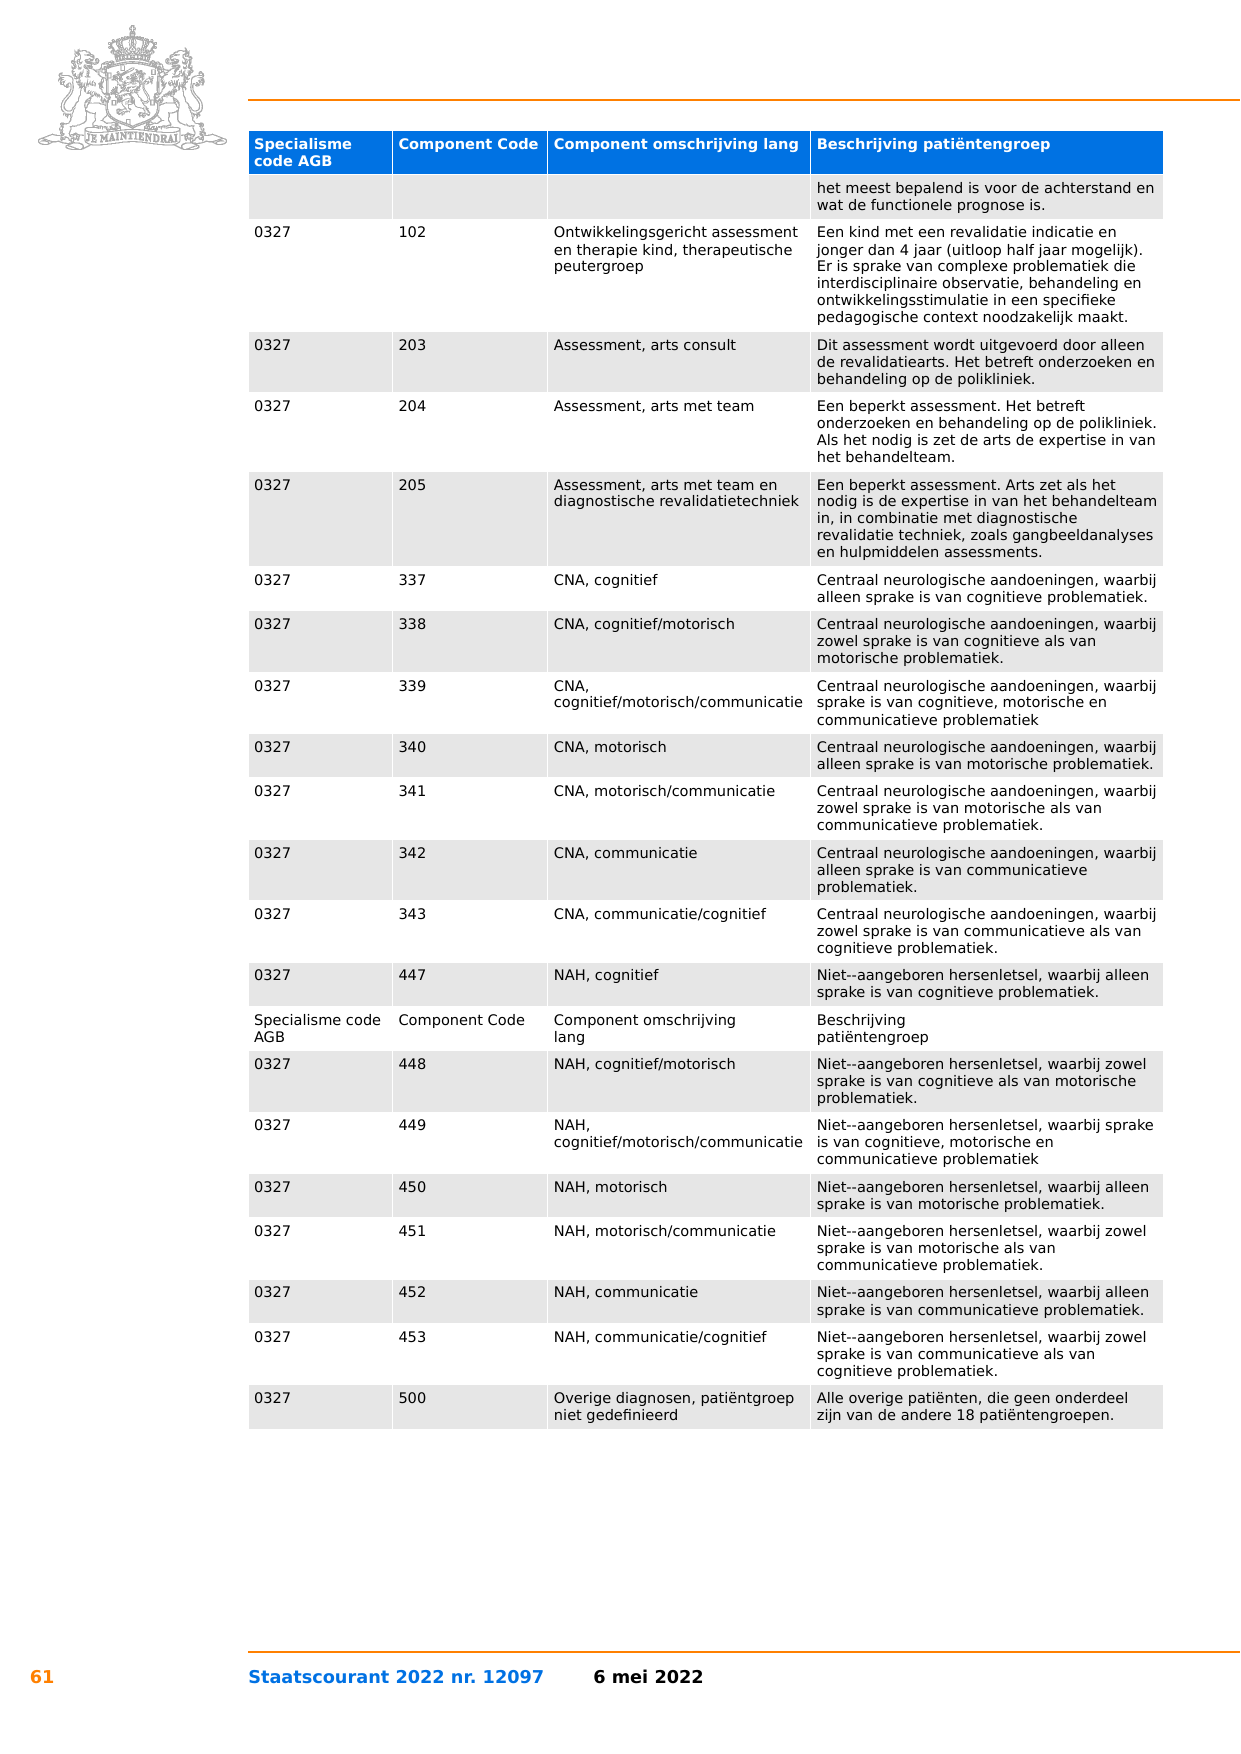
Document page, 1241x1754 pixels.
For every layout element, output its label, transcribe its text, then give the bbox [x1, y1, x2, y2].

table_cell CNA, communicatie [548, 840, 810, 900]
table_cell [249, 175, 392, 219]
table_cell 0327 [249, 1113, 392, 1173]
table_cell 453 [393, 1324, 547, 1384]
table_cell Een beperkt assessment. Arts zet als het nodig is de expertise in van het behandelteam in, in combinatie met diagnostische revalidatie techniek, zoals gangbeeldanalyses en hulpmiddelen assessments. [811, 472, 1163, 566]
table_cell 343 [393, 901, 547, 961]
table_cell Niet--aangeboren hersenletsel, waarbij zowel sprake is van motorische als van communicatieve problematiek. [811, 1218, 1163, 1279]
table_cell 447 [393, 963, 547, 1006]
table_cell NAH, motorisch/communicatie [548, 1218, 810, 1279]
table_cell Een beperkt assessment. Het betreft onderzoeken en behandeling op de polikliniek. Als het nodig is zet de arts de expertise in van het behandelteam. [811, 393, 1163, 471]
table_cell 342 [393, 840, 547, 900]
table_cell CNA, cognitief/motorisch [548, 611, 810, 672]
table_cell 0327 [249, 673, 392, 733]
table_cell [393, 175, 547, 219]
table_cell Niet--aangeboren hersenletsel, waarbij sprake is van cognitieve, motorische en communicatieve problematiek [811, 1113, 1163, 1173]
table_cell Een kind met een revalidatie indicatie en jonger dan 4 jaar (uitloop half jaar mogelijk). Er is sprake van complexe problematiek die interdisciplinaire observatie, behandeling en ontwikkelingsstimulatie in een specifieke pedagogische context noodzakelijk maakt. [811, 220, 1163, 331]
table_cell Centraal neurologische aandoeningen, waarbij zowel sprake is van motorische als van communicatieve problematiek. [811, 779, 1163, 839]
table_cell 337 [393, 567, 547, 610]
table_cell NAH, communicatie [548, 1280, 810, 1323]
table_cell 0327 [249, 220, 392, 331]
table_cell Niet--aangeboren hersenletsel, waarbij zowel sprake is van communicatieve als van cognitieve problematiek. [811, 1324, 1163, 1384]
table_cell Assessment, arts met team en diagnostische revalidatietechniek [548, 472, 810, 566]
table_cell 0327 [249, 1174, 392, 1217]
table_cell 0327 [249, 1385, 392, 1429]
table_cell 203 [393, 332, 547, 392]
table_cell 450 [393, 1174, 547, 1217]
table_cell Centraal neurologische aandoeningen, waarbij alleen sprake is van communicatieve problematiek. [811, 840, 1163, 900]
table_cell NAH, cognitief/motorisch [548, 1051, 810, 1112]
table_cell 0327 [249, 840, 392, 900]
table_cell 0327 [249, 472, 392, 566]
table_header Beschrijving patiëntengroep [811, 131, 1163, 174]
picture [38, 25, 227, 150]
table_cell 204 [393, 393, 547, 471]
table_cell Centraal neurologische aandoeningen, waarbij zowel sprake is van cognitieve als van motorische problematiek. [811, 611, 1163, 672]
table_cell 0327 [249, 901, 392, 961]
table_cell CNA, motorisch [548, 734, 810, 777]
table_cell 340 [393, 734, 547, 777]
table_cell 0327 [249, 332, 392, 392]
table_cell Centraal neurologische aandoeningen, waarbij alleen sprake is van cognitieve problematiek. [811, 567, 1163, 610]
table_cell Assessment, arts consult [548, 332, 810, 392]
table_cell [548, 175, 810, 219]
table_cell Assessment, arts met team [548, 393, 810, 471]
table_cell 452 [393, 1280, 547, 1323]
table_cell NAH, communicatie/cognitief [548, 1324, 810, 1384]
table_header Component omschrijving lang [548, 131, 810, 174]
table_cell CNA, motorisch/communicatie [548, 779, 810, 839]
table_cell Overige diagnosen, patiëntgroep niet gedefinieerd [548, 1385, 810, 1429]
table_cell Component Code [393, 1007, 547, 1050]
table_cell CNA, cognitief/motorisch/communicatie [548, 673, 810, 733]
table_cell het meest bepalend is voor de achterstand en wat de functionele prognose is. [811, 175, 1163, 219]
table_cell Niet--aangeboren hersenletsel, waarbij alleen sprake is van cognitieve problematiek. [811, 963, 1163, 1006]
table_cell 0327 [249, 1051, 392, 1112]
table_header Specialisme code AGB [249, 131, 392, 174]
table_cell 448 [393, 1051, 547, 1112]
table_cell CNA, cognitief [548, 567, 810, 610]
table_cell NAH, cognitief/motorisch/communicatie [548, 1113, 810, 1173]
table_cell Component omschrijving lang [548, 1007, 810, 1050]
table_cell Niet--aangeboren hersenletsel, waarbij zowel sprake is van cognitieve als van motorische problematiek. [811, 1051, 1163, 1112]
table_cell 451 [393, 1218, 547, 1279]
table_cell 0327 [249, 1280, 392, 1323]
table_cell Specialisme code AGB [249, 1007, 392, 1050]
table_cell NAH, motorisch [548, 1174, 810, 1217]
table_cell 0327 [249, 393, 392, 471]
table_cell Centraal neurologische aandoeningen, waarbij sprake is van cognitieve, motorische en communicatieve problematiek [811, 673, 1163, 733]
table_cell NAH, cognitief [548, 963, 810, 1006]
table_cell 0327 [249, 734, 392, 777]
table_cell Alle overige patiënten, die geen onderdeel zijn van de andere 18 patiëntengroepen. [811, 1385, 1163, 1429]
table_cell 338 [393, 611, 547, 672]
table_cell Niet--aangeboren hersenletsel, waarbij alleen sprake is van communicatieve problematiek. [811, 1280, 1163, 1323]
table_cell 0327 [249, 963, 392, 1006]
table_cell 0327 [249, 1218, 392, 1279]
table_cell Ontwikkelingsgericht assessment en therapie kind, therapeutische peutergroep [548, 220, 810, 331]
table_cell Centraal neurologische aandoeningen, waarbij zowel sprake is van communicatieve als van cognitieve problematiek. [811, 901, 1163, 961]
table_cell 0327 [249, 567, 392, 610]
table_cell Beschrijving patiëntengroep [811, 1007, 1163, 1050]
table_cell 449 [393, 1113, 547, 1173]
table_cell 0327 [249, 611, 392, 672]
table_cell Centraal neurologische aandoeningen, waarbij alleen sprake is van motorische problematiek. [811, 734, 1163, 777]
table_cell Dit assessment wordt uitgevoerd door alleen de revalidatiearts. Het betreft onderzoeken en behandeling op de polikliniek. [811, 332, 1163, 392]
table_header Component Code [393, 131, 547, 174]
table_cell 0327 [249, 1324, 392, 1384]
table_cell 0327 [249, 779, 392, 839]
table_cell CNA, communicatie/cognitief [548, 901, 810, 961]
table_cell 500 [393, 1385, 547, 1429]
table_cell 102 [393, 220, 547, 331]
table_cell 341 [393, 779, 547, 839]
table_cell 339 [393, 673, 547, 733]
table_cell Niet--aangeboren hersenletsel, waarbij alleen sprake is van motorische problematiek. [811, 1174, 1163, 1217]
table_cell 205 [393, 472, 547, 566]
